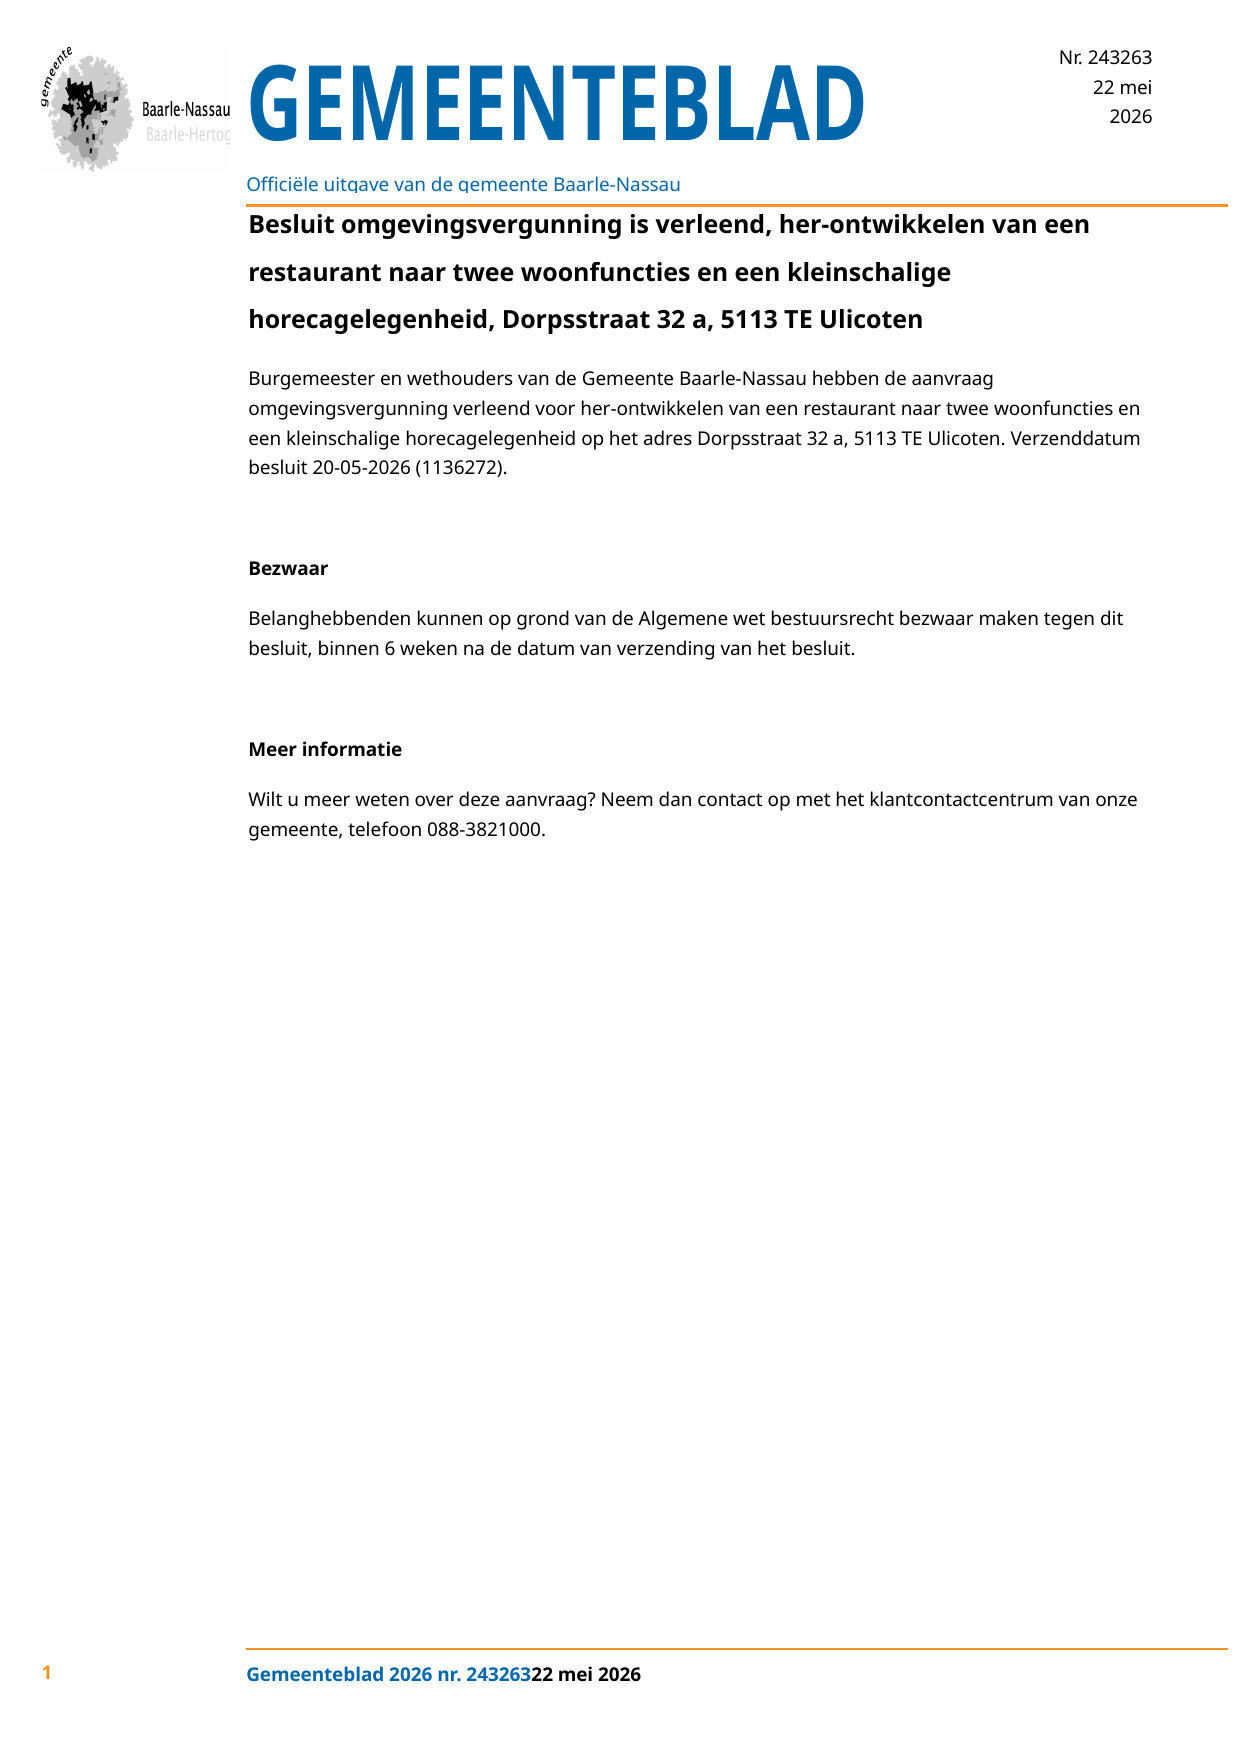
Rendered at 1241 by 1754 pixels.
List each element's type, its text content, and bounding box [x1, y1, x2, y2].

text Wilt u meer weten over deze aanvraag? Neem dan contact op met het klantcontactcentrum van onze gemeente, telefoon 088-3821000. [248, 786, 1152, 842]
text Belanghebbenden kunnen op grond van de Algemene wet bestuursrecht bezwaar maken tegen dit besluit, binnen 6 weken na de datum van verzending van het besluit. [248, 606, 1152, 661]
text Bezwaar [248, 555, 1152, 581]
text Burgemeester en wethouders van de Gemeente Baarle-Nassau hebben de aanvraag omgevingsvergunning verleend voor her-ontwikkelen van een restaurant naar twee woonfuncties en een kleinschalige horecagelegenheid op het adres Dorpsstraat 32 a, 5113 TE Ulicoten. Verzenddatum besluit 20-05-2026 (1136272). [248, 366, 1152, 480]
text Besluit omgevingsvergunning is verleend, her-ontwikkelen van een restaurant naar twee woonfuncties en een kleinschalige horecagelegenheid, Dorpsstraat 32 a, 5113 TE Ulicoten [248, 207, 1152, 336]
text Meer informatie [248, 736, 1152, 762]
picture [41, 47, 231, 172]
